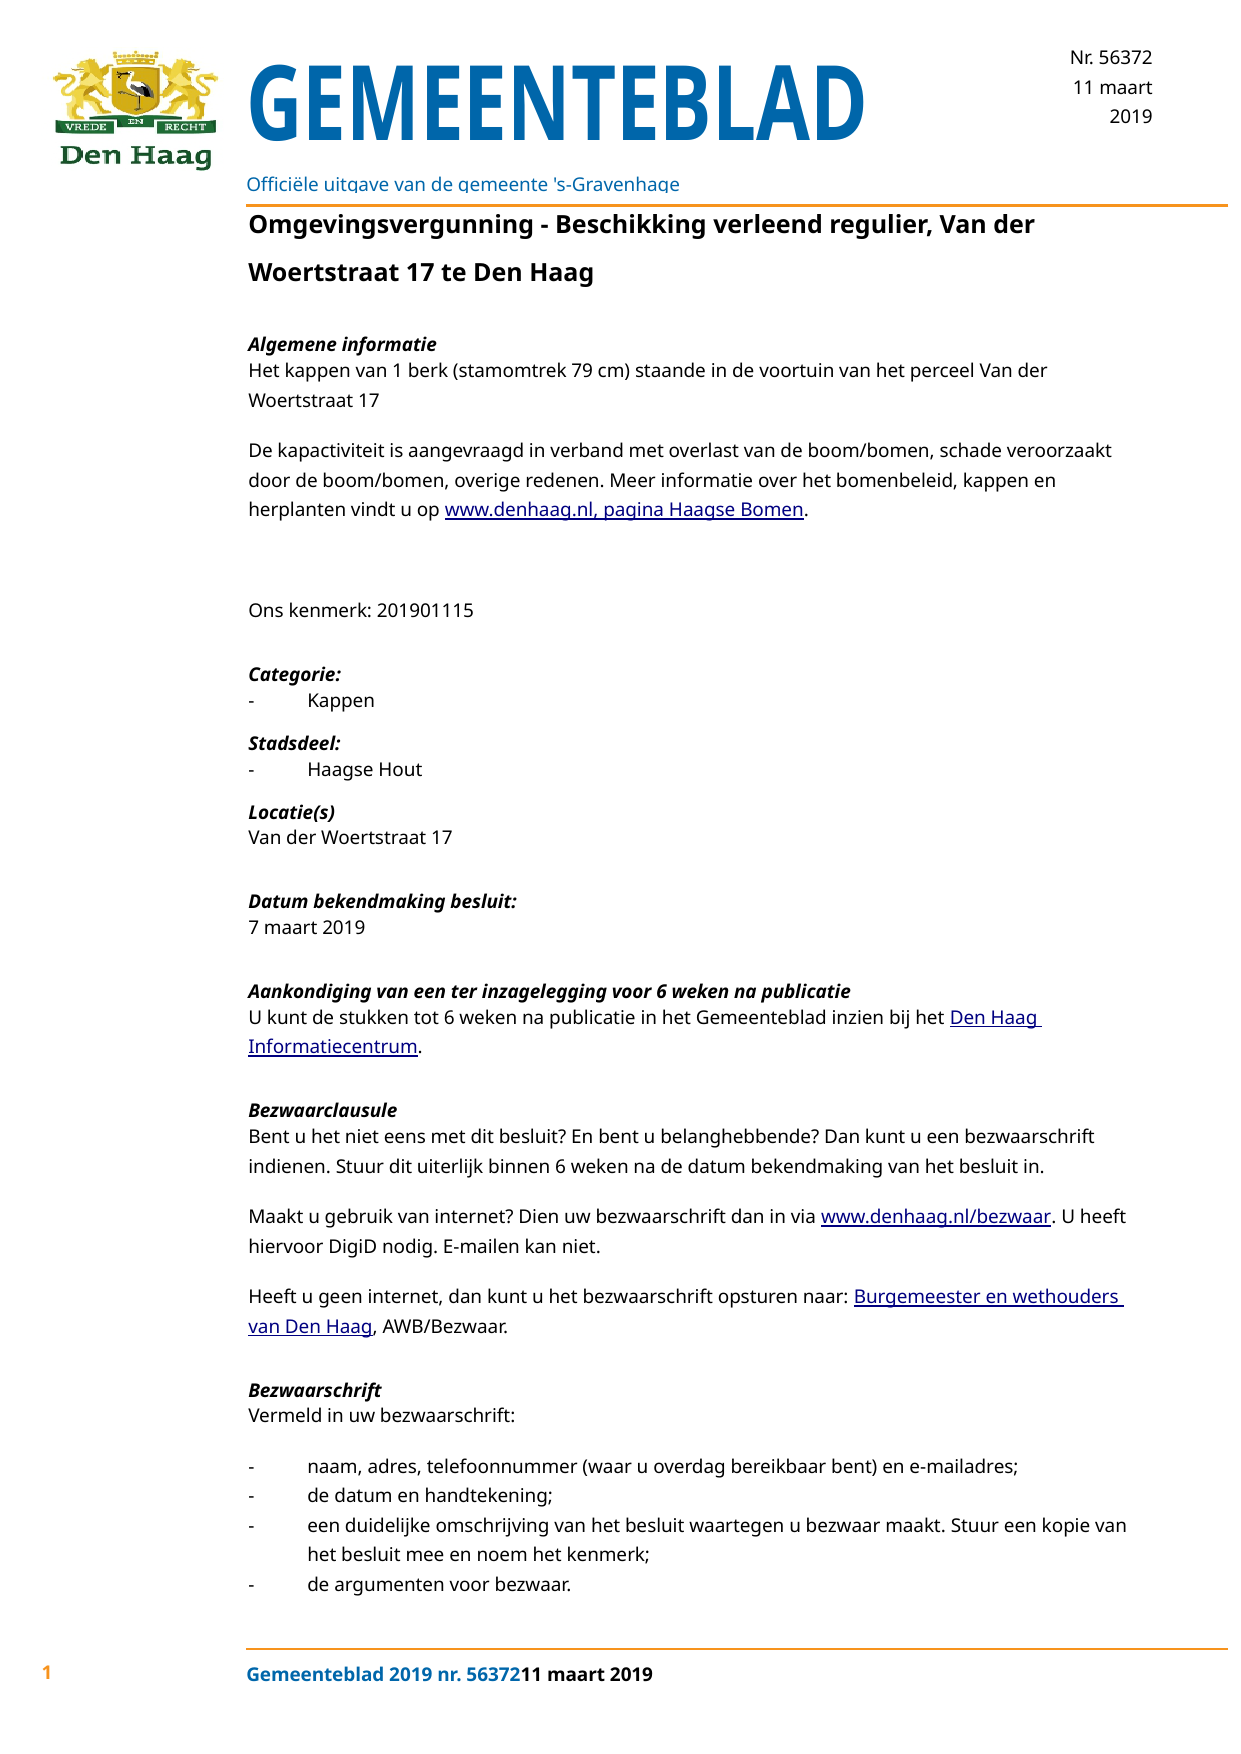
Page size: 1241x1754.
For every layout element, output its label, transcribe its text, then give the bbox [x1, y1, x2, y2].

list Haagse Hout [248, 756, 1152, 781]
list een duidelijke omschrijving van het besluit waartegen u bezwaar maakt. Stuur een kopie van het besluit mee en noem het kenmerk; [248, 1512, 1152, 1567]
text Van der Woertstraat 17 [248, 824, 1152, 850]
text Locatie(s) [248, 799, 1152, 824]
text De kapactiviteit is aangevraagd in verband met overlast van de boom/bomen, schade veroorzaakt door de boom/bomen, overige redenen. Meer informatie over het bomenbeleid, kappen en herplanten vindt u op www.denhaag.nl, pagina Haagse Bomen. [248, 437, 1152, 522]
text Bent u het niet eens met dit besluit? En bent u belanghebbende? Dan kunt u een bezwaarschrift indienen. Stuur dit uiterlijk binnen 6 weken na de datum bekendmaking van het besluit in. [248, 1123, 1152, 1178]
picture [41, 47, 231, 172]
text Algemene informatie [248, 331, 1152, 357]
text U kunt de stukken tot 6 weken na publicatie in het Gemeenteblad inzien bij het Den Haag Informatiecentrum. [248, 1004, 1152, 1059]
text Bezwaarclausule [248, 1097, 1152, 1123]
text Bezwaarschrift [248, 1377, 1152, 1402]
text Datum bekendmaking besluit: [248, 888, 1152, 914]
text Maakt u gebruik van internet? Dien uw bezwaarschrift dan in via www.denhaag.nl/bezwaar. U heeft hiervoor DigiD nodig. E-mailen kan niet. [248, 1203, 1152, 1258]
text 7 maart 2019 [248, 914, 1152, 940]
text Omgevingsvergunning - Beschikking verleend regulier, Van der Woertstraat 17 te Den Haag [248, 207, 1152, 288]
text Aankondiging van een ter inzagelegging voor 6 weken na publicatie [248, 978, 1152, 1004]
list naam, adres, telefoonnummer (waar u overdag bereikbaar bent) en e-mailadres; [248, 1453, 1152, 1479]
list Kappen [248, 687, 1152, 713]
text Vermeld in uw bezwaarschrift: [248, 1402, 1152, 1428]
text Ons kenmerk: 201901115 [248, 597, 1152, 623]
text Stadsdeel: [248, 730, 1152, 756]
list de datum en handtekening; [248, 1482, 1152, 1508]
text Categorie: [248, 661, 1152, 687]
text Het kappen van 1 berk (stamomtrek 79 cm) staande in de voortuin van het perceel Van der Woertstraat 17 [248, 357, 1152, 412]
list de argumenten voor bezwaar. [248, 1571, 1152, 1597]
text Heeft u geen internet, dan kunt u het bezwaarschrift opsturen naar: Burgemeester en wethouders van Den Haag, AWB/Bezwaar. [248, 1283, 1152, 1338]
